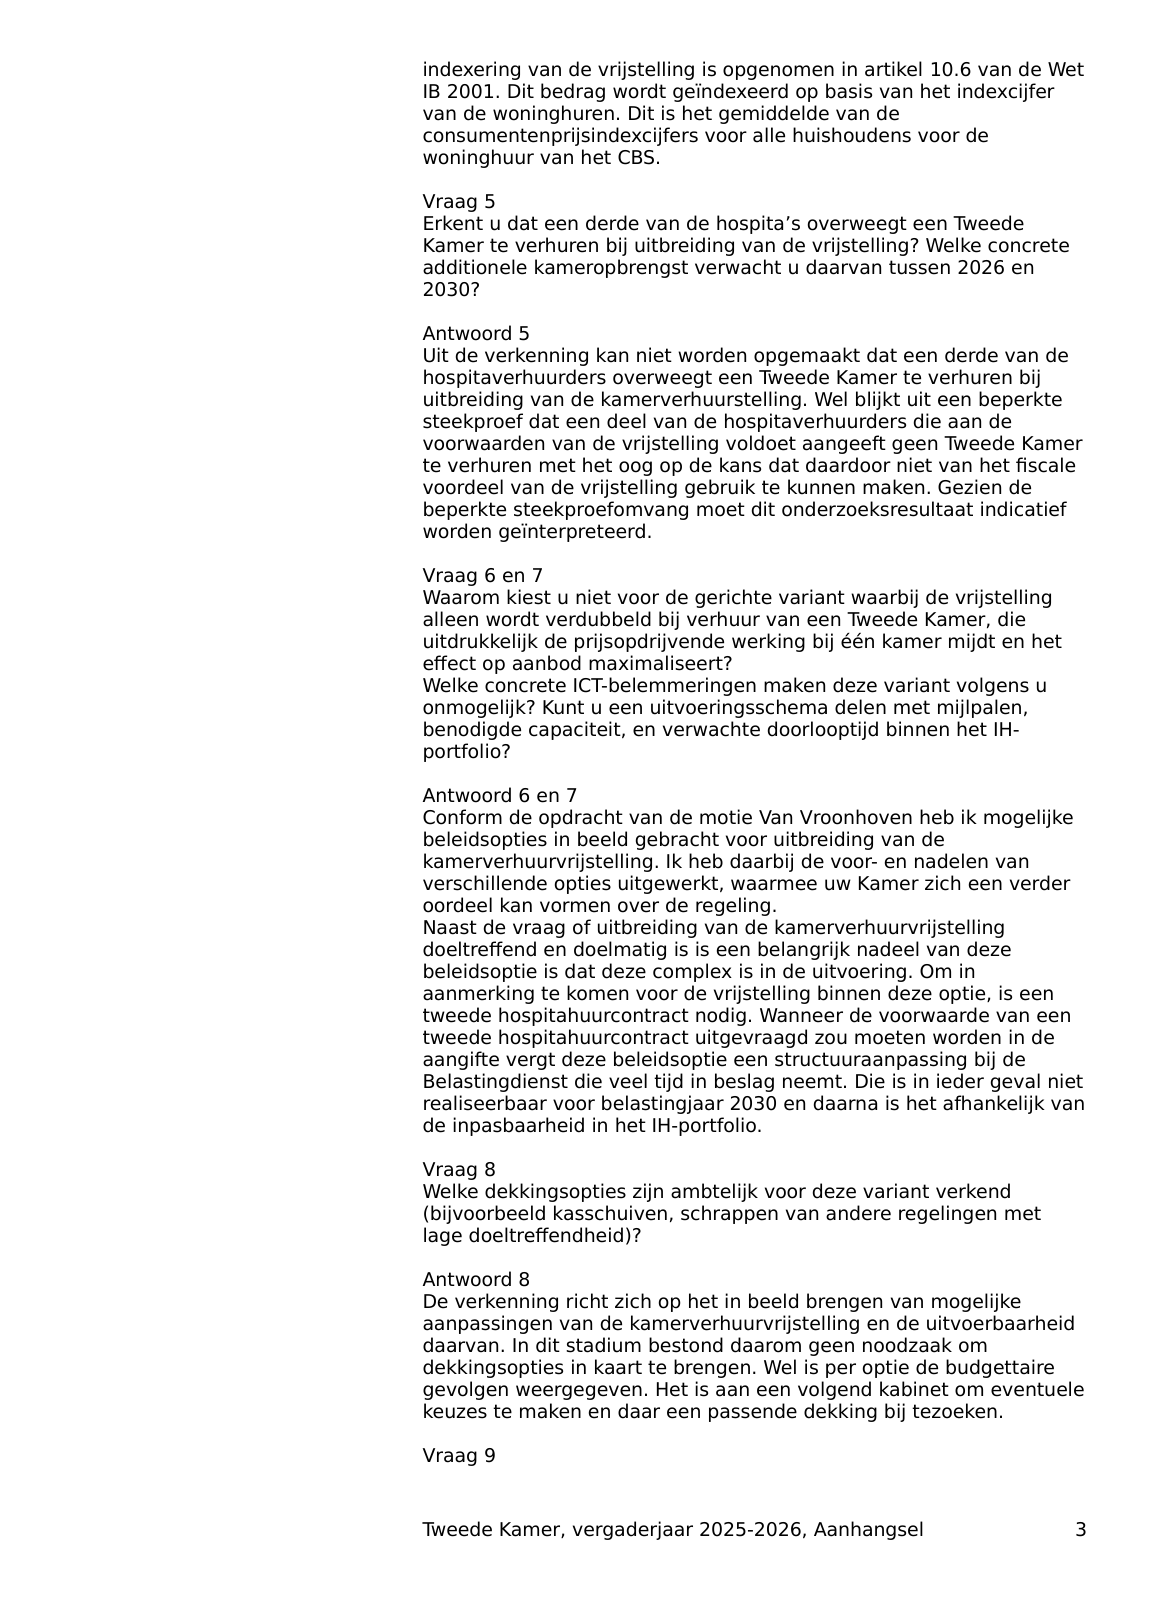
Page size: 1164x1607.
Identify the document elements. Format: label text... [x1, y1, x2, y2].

text indexering van de vrijstelling is opgenomen in artikel 10.6 van de Wet IB 2001. Dit bedrag wordt geïndexeerd op basis van het indexcijfer van de woninghuren. Dit is het gemiddelde van de consumentenprijsindexcijfers voor alle huishoudens voor de woninghuur van het CBS. [422, 59, 1087, 169]
text Antwoord 8 [422, 1269, 1087, 1291]
text Naast de vraag of uitbreiding van de kamerverhuurvrijstelling doeltreffend en doelmatig is is een belangrijk nadeel van deze beleidsoptie is dat deze complex is in de uitvoering. Om in aanmerking te komen voor de vrijstelling binnen deze optie, is een tweede hospitahuurcontract nodig. Wanneer de voorwaarde van een tweede hospitahuurcontract uitgevraagd zou moeten worden in de aangifte vergt deze beleidsoptie een structuuraanpassing bij de Belastingdienst die veel tijd in beslag neemt. Die is in ieder geval niet realiseerbaar voor belastingjaar 2030 en daarna is het afhankelijk van de inpasbaarheid in het IH-portfolio. [422, 917, 1087, 1137]
text Vraag 9 [422, 1445, 1087, 1467]
text Erkent u dat een derde van de hospita’s overweegt een Tweede Kamer te verhuren bij uitbreiding van de vrijstelling? Welke concrete additionele kameropbrengst verwacht u daarvan tussen 2026 en 2030? [422, 213, 1087, 301]
text Vraag 6 en 7 [422, 565, 1087, 587]
text Antwoord 6 en 7 [422, 785, 1087, 807]
text Welke concrete ICT-belemmeringen maken deze variant volgens u onmogelijk? Kunt u een uitvoeringsschema delen met mijlpalen, benodigde capaciteit, en verwachte doorlooptijd binnen het IH-portfolio? [422, 675, 1087, 763]
text Welke dekkingsopties zijn ambtelijk voor deze variant verkend (bijvoorbeeld kasschuiven, schrappen van andere regelingen met lage doeltreffendheid)? [422, 1181, 1087, 1247]
text Waarom kiest u niet voor de gerichte variant waarbij de vrijstelling alleen wordt verdubbeld bij verhuur van een Tweede Kamer, die uitdrukkelijk de prijsopdrijvende werking bij één kamer mijdt en het effect op aanbod maximaliseert? [422, 587, 1087, 675]
text Conform de opdracht van de motie Van Vroonhoven heb ik mogelijke beleidsopties in beeld gebracht voor uitbreiding van de kamerverhuurvrijstelling. Ik heb daarbij de voor- en nadelen van verschillende opties uitgewerkt, waarmee uw Kamer zich een verder oordeel kan vormen over de regeling. [422, 807, 1087, 917]
text Vraag 5 [422, 191, 1087, 213]
text Uit de verkenning kan niet worden opgemaakt dat een derde van de hospitaverhuurders overweegt een Tweede Kamer te verhuren bij uitbreiding van de kamerverhuurstelling. Wel blijkt uit een beperkte steekproef dat een deel van de hospitaverhuurders die aan de voorwaarden van de vrijstelling voldoet aangeeft geen Tweede Kamer te verhuren met het oog op de kans dat daardoor niet van het fiscale voordeel van de vrijstelling gebruik te kunnen maken. Gezien de beperkte steekproefomvang moet dit onderzoeksresultaat indicatief worden geïnterpreteerd. [422, 345, 1087, 543]
text De verkenning richt zich op het in beeld brengen van mogelijke aanpassingen van de kamerverhuurvrijstelling en de uitvoerbaarheid daarvan. In dit stadium bestond daarom geen noodzaak om dekkingsopties in kaart te brengen. Wel is per optie de budgettaire gevolgen weergegeven. Het is aan een volgend kabinet om eventuele keuzes te maken en daar een passende dekking bij tezoeken. [422, 1291, 1087, 1423]
text Vraag 8 [422, 1159, 1087, 1181]
text Antwoord 5 [422, 323, 1087, 345]
